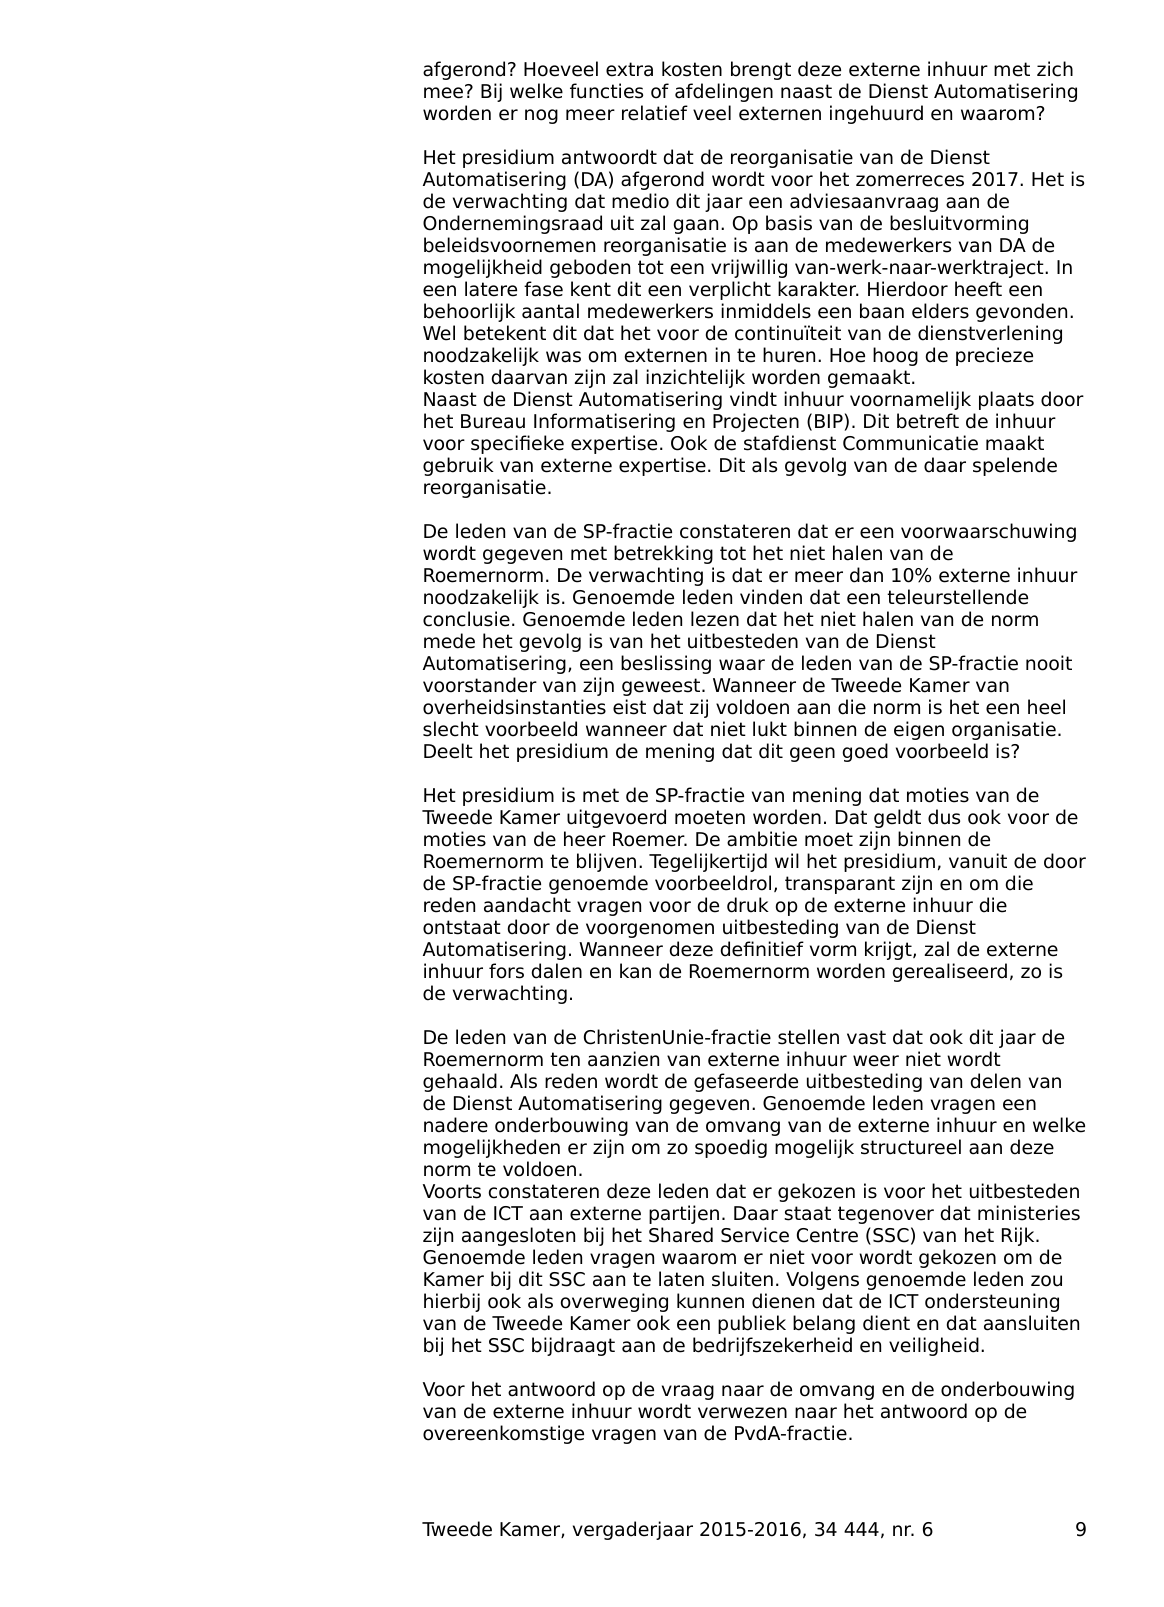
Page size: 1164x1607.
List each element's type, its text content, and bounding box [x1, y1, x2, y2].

text Het presidium antwoordt dat de reorganisatie van de Dienst Automatisering (DA) afgerond wordt voor het zomerreces 2017. Het is de verwachting dat medio dit jaar een adviesaanvraag aan de Ondernemingsraad uit zal gaan. Op basis van de besluitvorming beleidsvoornemen reorganisatie is aan de medewerkers van DA de mogelijkheid geboden tot een vrijwillig van-werk-naar-werktraject. In een latere fase kent dit een verplicht karakter. Hierdoor heeft een behoorlijk aantal medewerkers inmiddels een baan elders gevonden. Wel betekent dit dat het voor de continuïteit van de dienstverlening noodzakelijk was om externen in te huren. Hoe hoog de precieze kosten daarvan zijn zal inzichtelijk worden gemaakt. [422, 147, 1087, 389]
text Voor het antwoord op de vraag naar de omvang en de onderbouwing van de externe inhuur wordt verwezen naar het antwoord op de overeenkomstige vragen van de PvdA-fractie. [422, 1379, 1087, 1445]
text Het presidium is met de SP-fractie van mening dat moties van de Tweede Kamer uitgevoerd moeten worden. Dat geldt dus ook voor de moties van de heer Roemer. De ambitie moet zijn binnen de Roemernorm te blijven. Tegelijkertijd wil het presidium, vanuit de door de SP-fractie genoemde voorbeeldrol, transparant zijn en om die reden aandacht vragen voor de druk op de externe inhuur die ontstaat door de voorgenomen uitbesteding van de Dienst Automatisering. Wanneer deze definitief vorm krijgt, zal de externe inhuur fors dalen en kan de Roemernorm worden gerealiseerd, zo is de verwachting. [422, 785, 1087, 1005]
text De leden van de ChristenUnie-fractie stellen vast dat ook dit jaar de Roemernorm ten aanzien van externe inhuur weer niet wordt gehaald. Als reden wordt de gefaseerde uitbesteding van delen van de Dienst Automatisering gegeven. Genoemde leden vragen een nadere onderbouwing van de omvang van de externe inhuur en welke mogelijkheden er zijn om zo spoedig mogelijk structureel aan deze norm te voldoen. [422, 1027, 1087, 1181]
text afgerond? Hoeveel extra kosten brengt deze externe inhuur met zich mee? Bij welke functies of afdelingen naast de Dienst Automatisering worden er nog meer relatief veel externen ingehuurd en waarom? [422, 59, 1087, 125]
text Voorts constateren deze leden dat er gekozen is voor het uitbesteden van de ICT aan externe partijen. Daar staat tegenover dat ministeries zijn aangesloten bij het Shared Service Centre (SSC) van het Rijk. Genoemde leden vragen waarom er niet voor wordt gekozen om de Kamer bij dit SSC aan te laten sluiten. Volgens genoemde leden zou hierbij ook als overweging kunnen dienen dat de ICT ondersteuning van de Tweede Kamer ook een publiek belang dient en dat aansluiten bij het SSC bijdraagt aan de bedrijfszekerheid en veiligheid. [422, 1181, 1087, 1357]
text Naast de Dienst Automatisering vindt inhuur voornamelijk plaats door het Bureau Informatisering en Projecten (BIP). Dit betreft de inhuur voor specifieke expertise. Ook de stafdienst Communicatie maakt gebruik van externe expertise. Dit als gevolg van de daar spelende reorganisatie. [422, 389, 1087, 499]
text De leden van de SP-fractie constateren dat er een voorwaarschuwing wordt gegeven met betrekking tot het niet halen van de Roemernorm. De verwachting is dat er meer dan 10% externe inhuur noodzakelijk is. Genoemde leden vinden dat een teleurstellende conclusie. Genoemde leden lezen dat het niet halen van de norm mede het gevolg is van het uitbesteden van de Dienst Automatisering, een beslissing waar de leden van de SP-fractie nooit voorstander van zijn geweest. Wanneer de Tweede Kamer van overheidsinstanties eist dat zij voldoen aan die norm is het een heel slecht voorbeeld wanneer dat niet lukt binnen de eigen organisatie. Deelt het presidium de mening dat dit geen goed voorbeeld is? [422, 521, 1087, 763]
